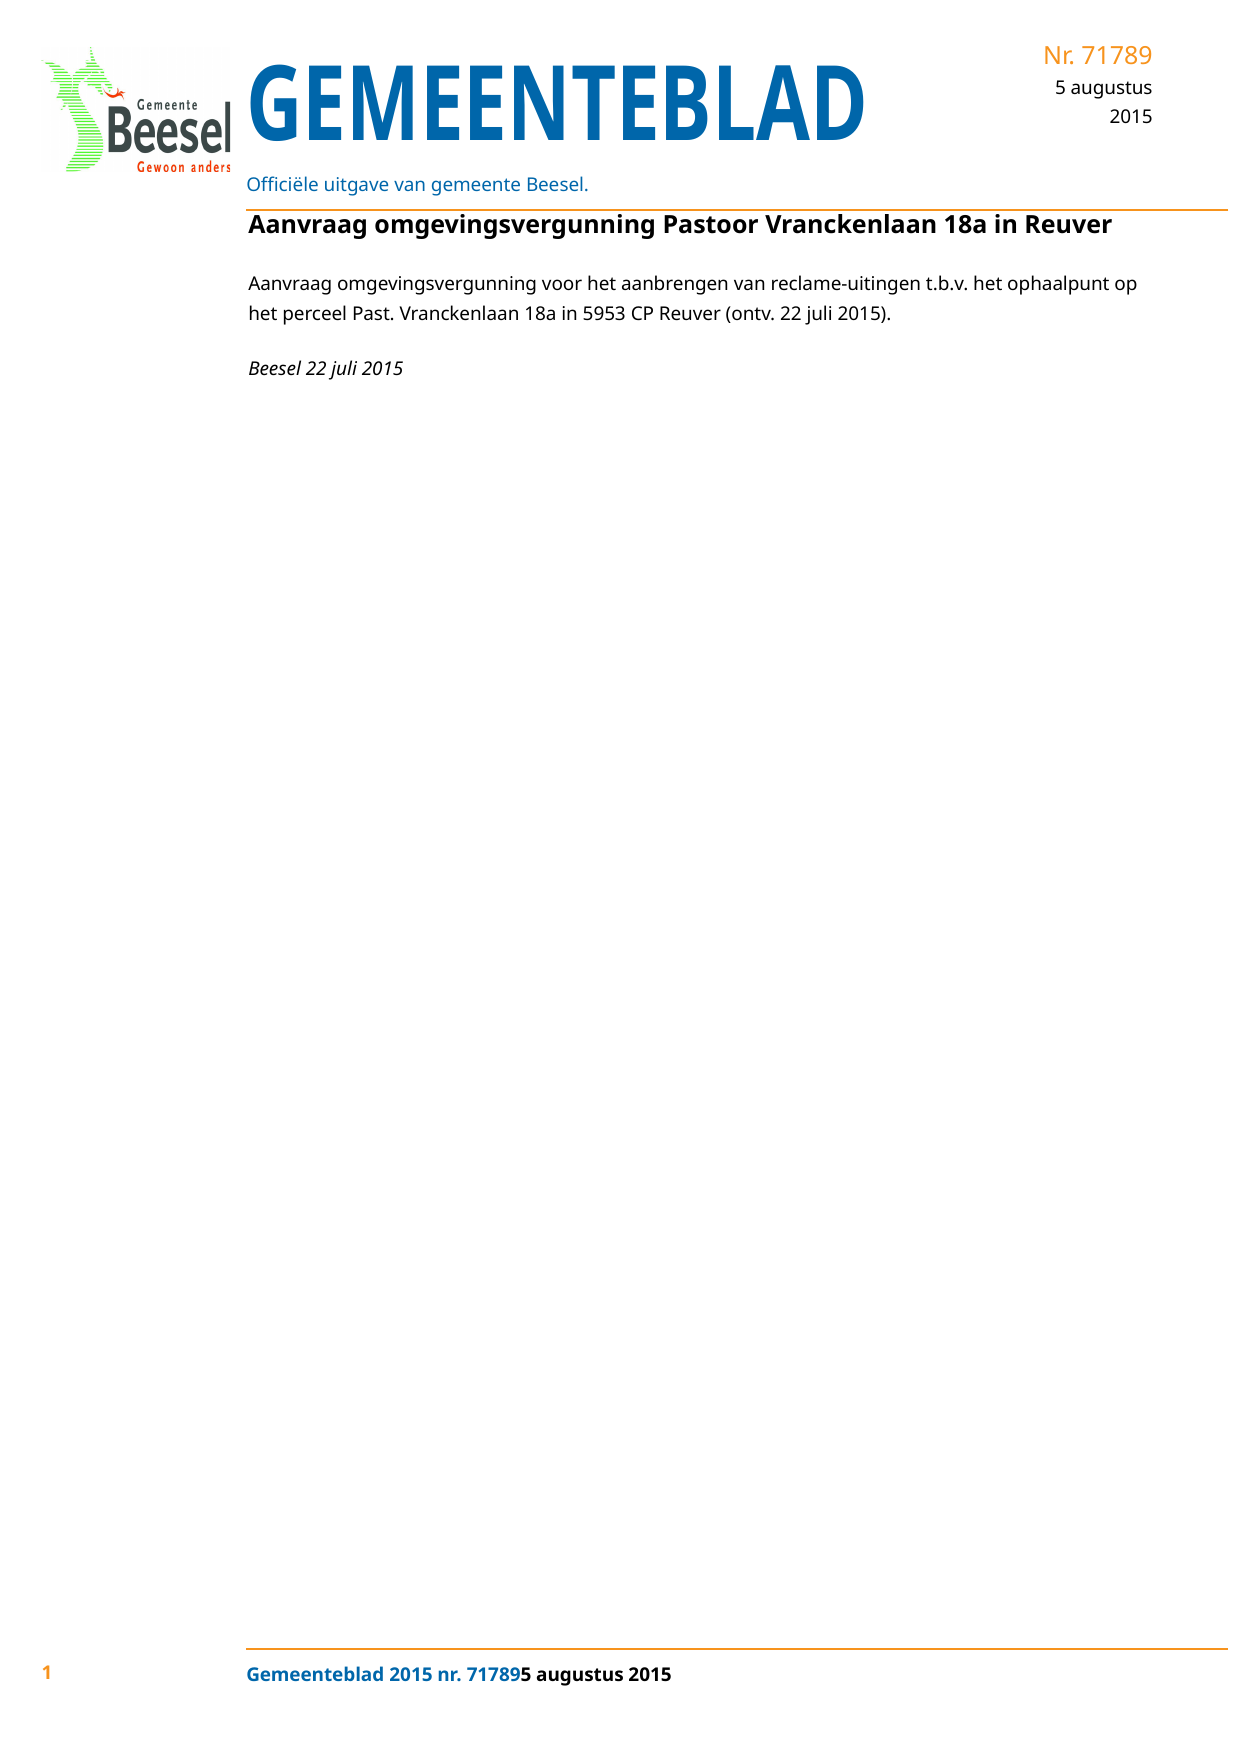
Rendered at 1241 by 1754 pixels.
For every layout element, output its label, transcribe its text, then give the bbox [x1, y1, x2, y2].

text Aanvraag omgevingsvergunning voor het aanbrengen van reclame-uitingen t.b.v. het ophaalpunt op het perceel Past. Vranckenlaan 18a in 5953 CP Reuver (ontv. 22 juli 2015). [248, 270, 1152, 326]
text Beesel 22 juli 2015 [248, 355, 1152, 381]
picture [41, 47, 231, 172]
text Aanvraag omgevingsvergunning Pastoor Vranckenlaan 18a in Reuver [248, 211, 1152, 241]
